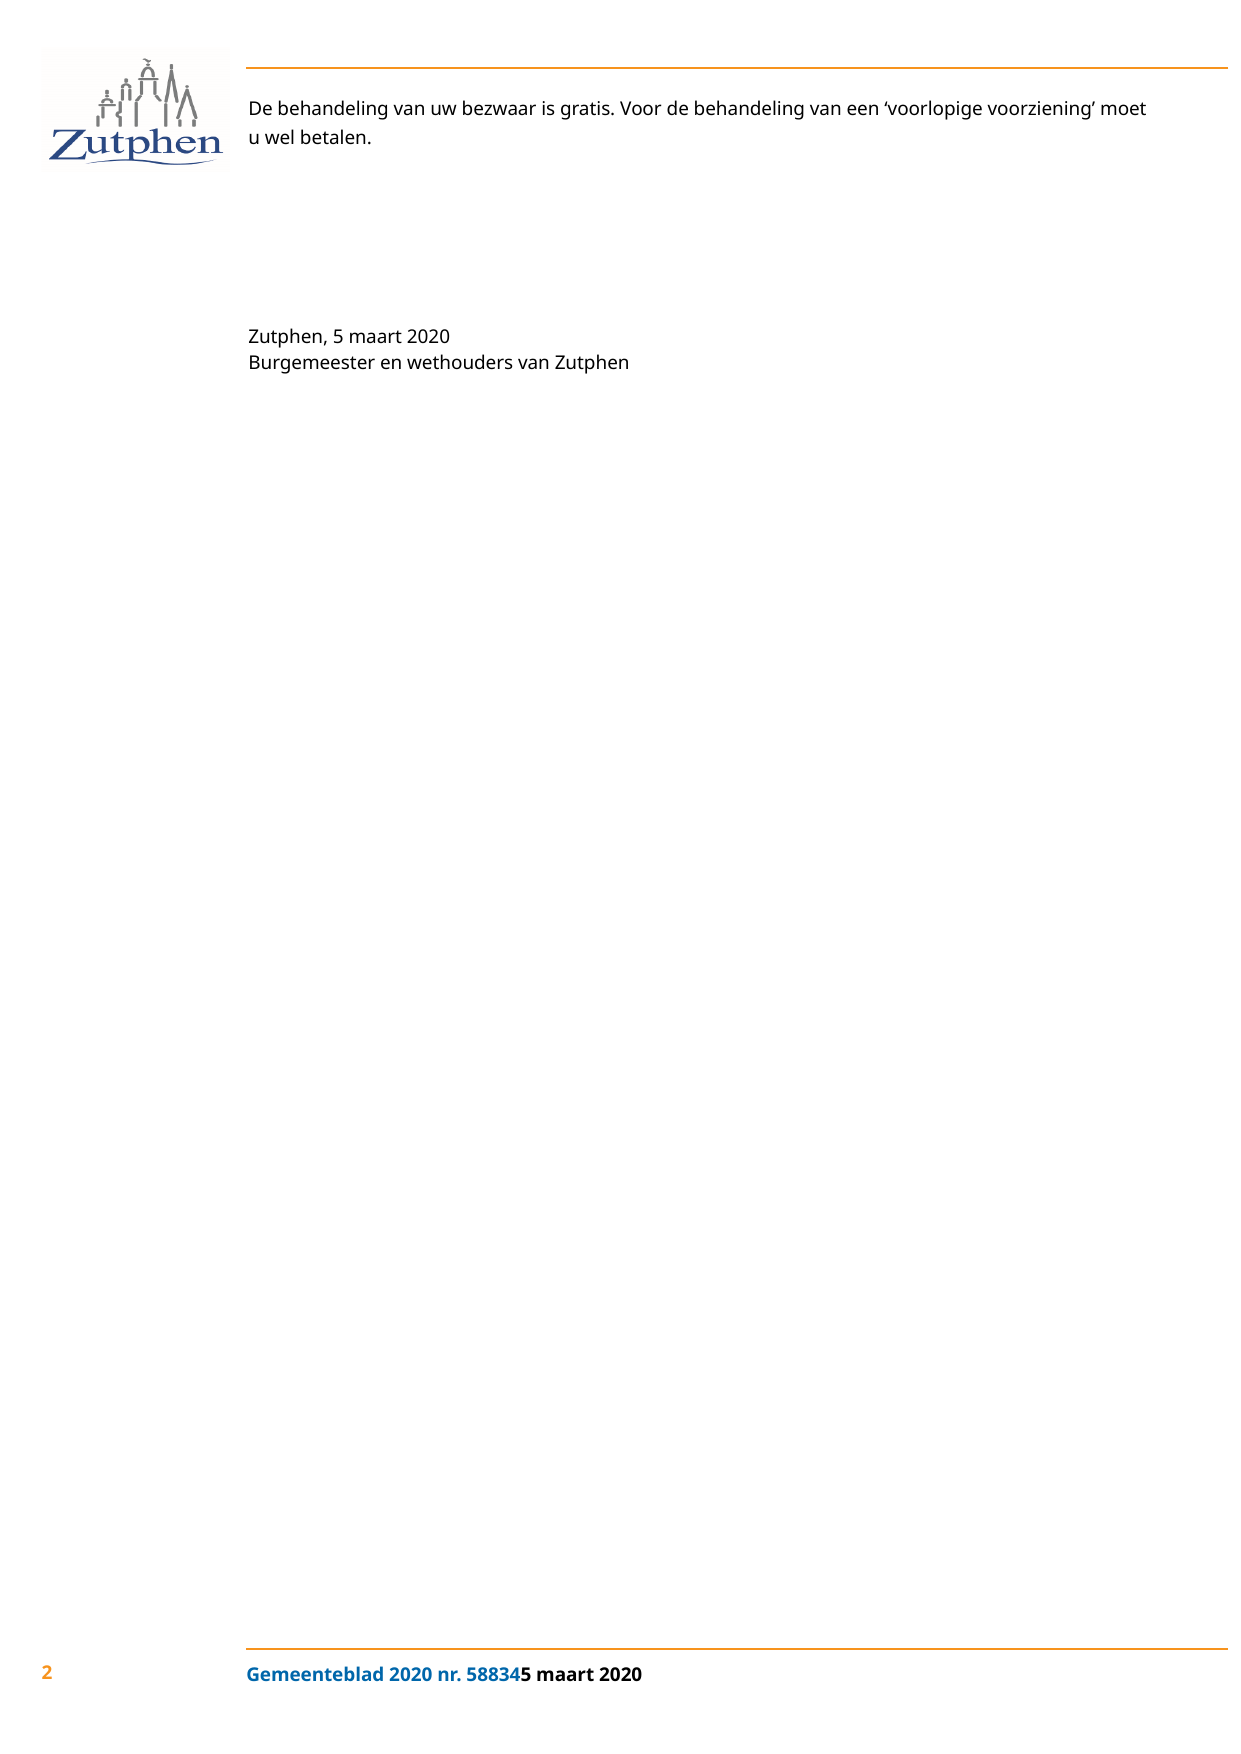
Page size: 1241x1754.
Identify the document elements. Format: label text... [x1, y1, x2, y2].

text Zutphen, 5 maart 2020 [248, 323, 1152, 349]
picture [41, 47, 231, 172]
text De behandeling van uw bezwaar is gratis. Voor de behandeling van een ‘voorlopige voorziening’ moet u wel betalen. [248, 95, 1152, 150]
text Burgemeester en wethouders van Zutphen [248, 349, 1152, 375]
